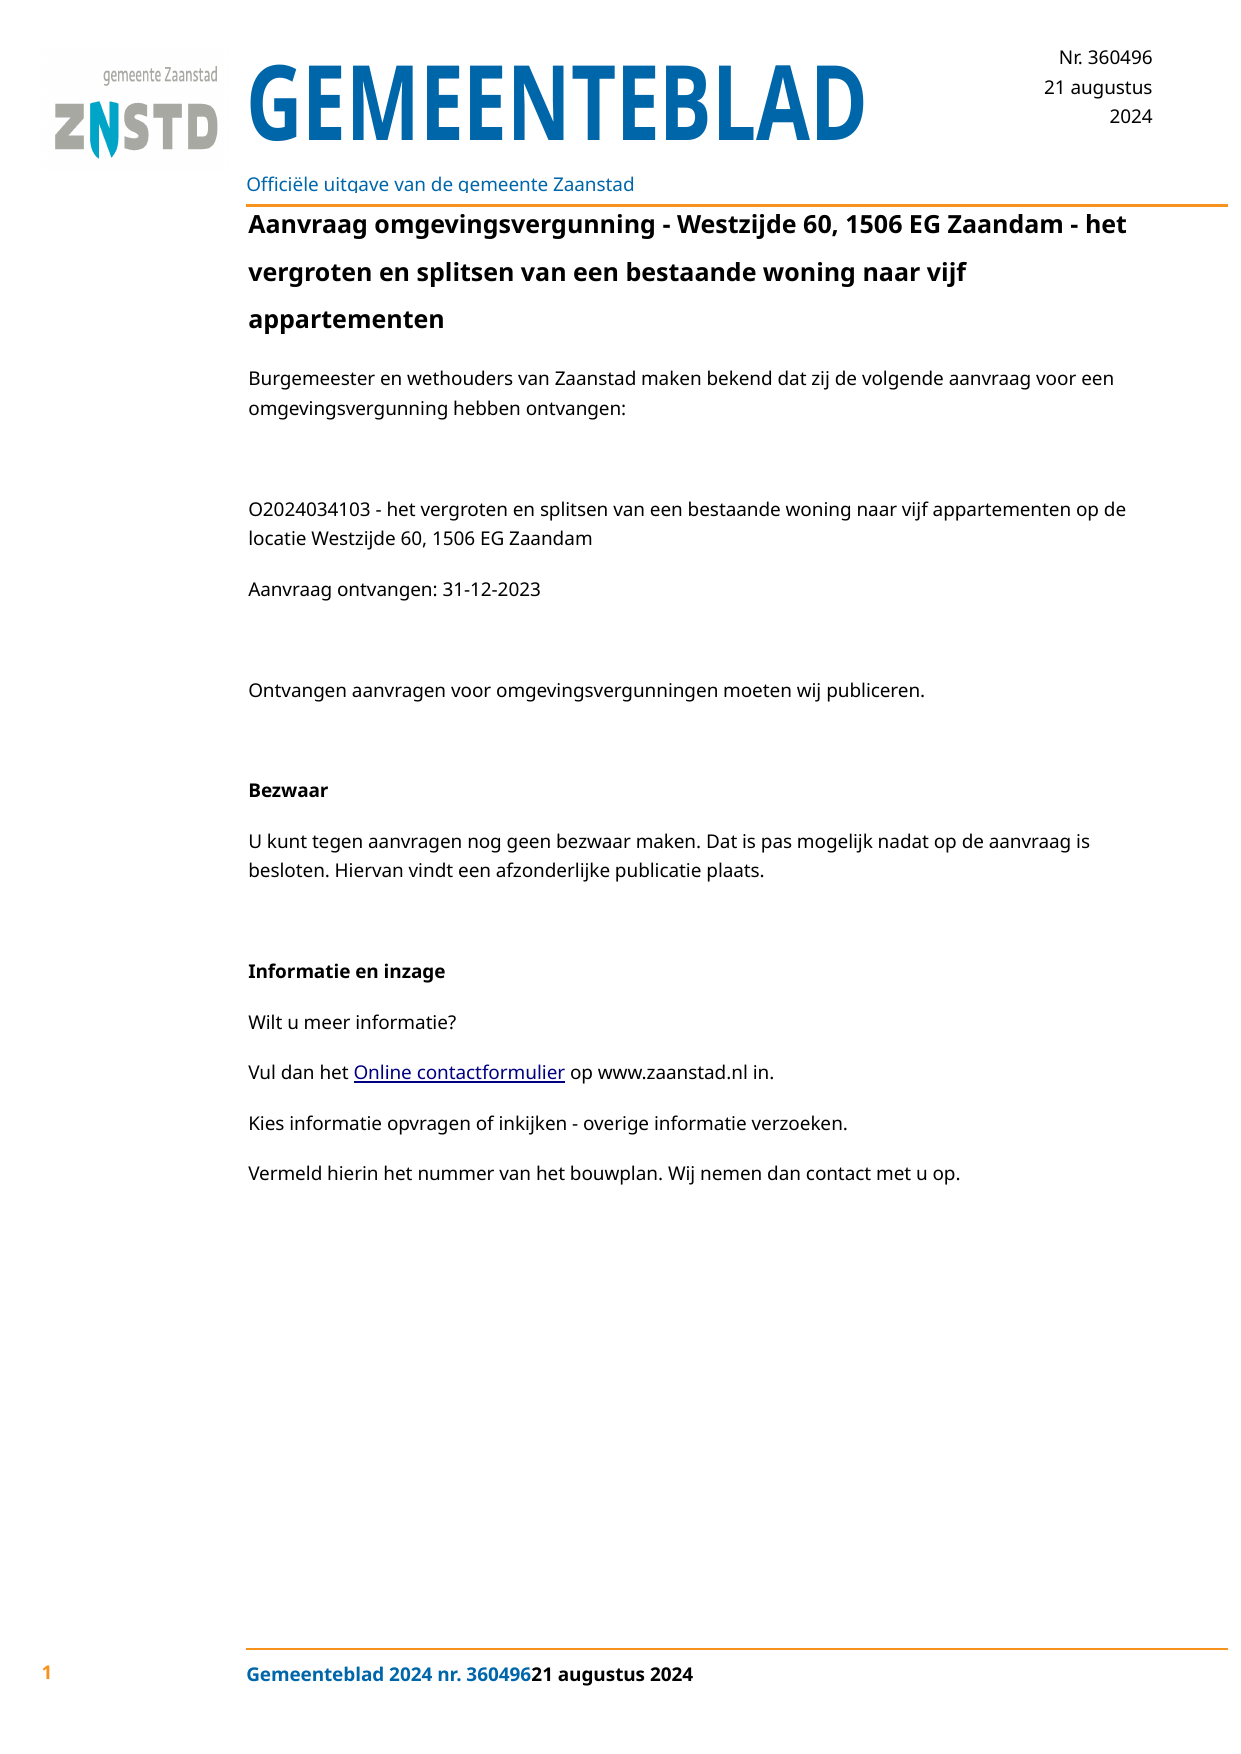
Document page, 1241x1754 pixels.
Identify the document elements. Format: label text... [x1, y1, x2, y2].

text O2024034103 - het vergroten en splitsen van een bestaande woning naar vijf appartementen op de locatie Westzijde 60, 1506 EG Zaandam [248, 496, 1152, 551]
text Bezwaar [248, 778, 1152, 803]
text Vul dan het Online contactformulier op www.zaanstad.nl in. [248, 1059, 1152, 1085]
text Aanvraag omgevingsvergunning - Westzijde 60, 1506 EG Zaandam - het vergroten en splitsen van een bestaande woning naar vijf appartementen [248, 207, 1152, 336]
text Ontvangen aanvragen voor omgevingsvergunningen moeten wij publiceren. [248, 677, 1152, 702]
text Vermeld hierin het nummer van het bouwplan. Wij nemen dan contact met u op. [248, 1160, 1152, 1186]
picture [41, 47, 231, 172]
text Informatie en inzage [248, 958, 1152, 984]
text Burgemeester en wethouders van Zaanstad maken bekend dat zij de volgende aanvraag voor een omgevingsvergunning hebben ontvangen: [248, 366, 1152, 421]
text Kies informatie opvragen of inkijken - overige informatie verzoeken. [248, 1110, 1152, 1135]
text Wilt u meer informatie? [248, 1009, 1152, 1034]
text Aanvraag ontvangen: 31-12-2023 [248, 576, 1152, 602]
text U kunt tegen aanvragen nog geen bezwaar maken. Dat is pas mogelijk nadat op de aanvraag is besloten. Hiervan vindt een afzonderlijke publicatie plaats. [248, 828, 1152, 883]
